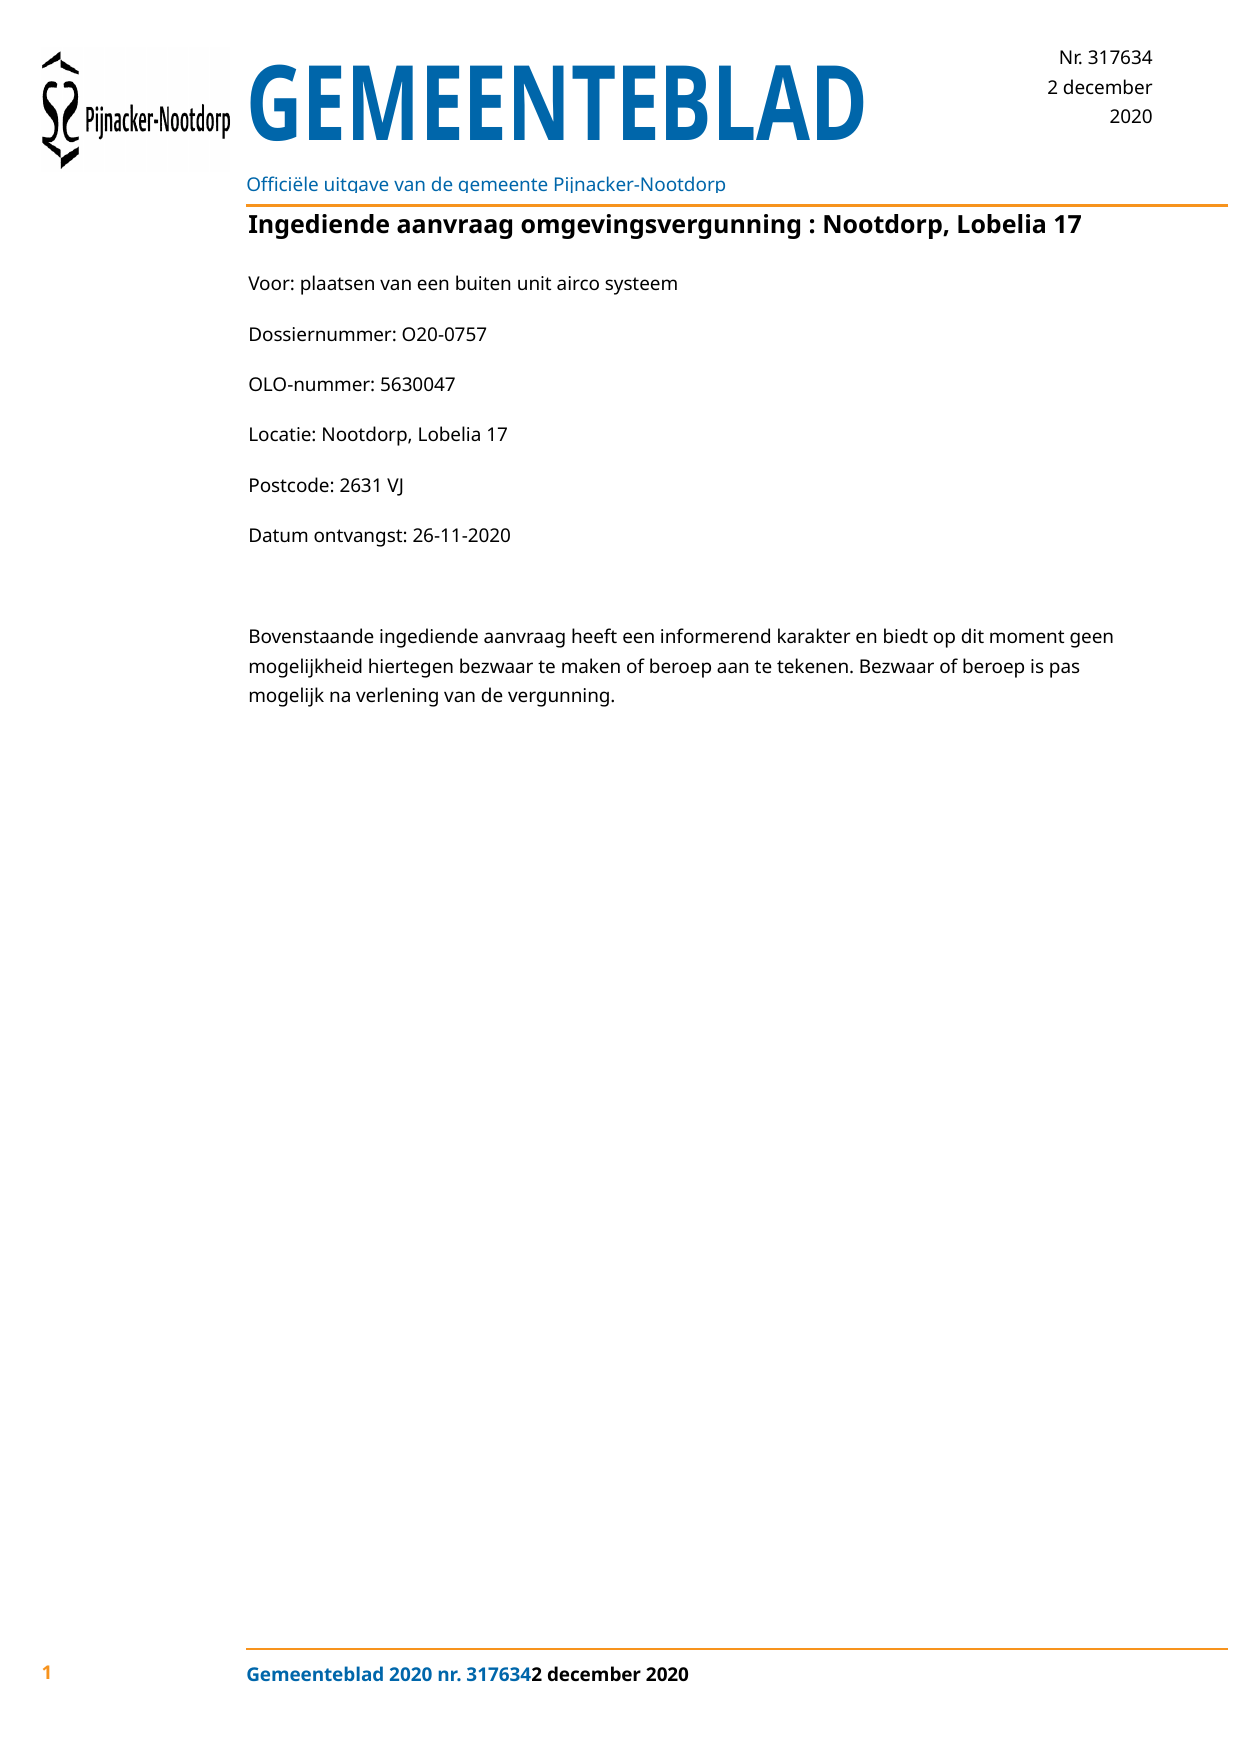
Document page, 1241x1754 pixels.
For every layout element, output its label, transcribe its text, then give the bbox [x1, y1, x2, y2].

text Locatie: Nootdorp, Lobelia 17 [248, 422, 1152, 447]
text OLO-nummer: 5630047 [248, 371, 1152, 397]
text Dossiernummer: O20-0757 [248, 321, 1152, 346]
text Ingediende aanvraag omgevingsvergunning : Nootdorp, Lobelia 17 [248, 207, 1152, 241]
text Postcode: 2631 VJ [248, 472, 1152, 498]
text Bovenstaande ingediende aanvraag heeft een informerend karakter en biedt op dit moment geen mogelijkheid hiertegen bezwaar te maken of beroep aan te tekenen. Bezwaar of beroep is pas mogelijk na verlening van de vergunning. [248, 623, 1152, 708]
text Datum ontvangst: 26-11-2020 [248, 522, 1152, 548]
picture [41, 47, 231, 172]
text Voor: plaatsen van een buiten unit airco systeem [248, 270, 1152, 296]
